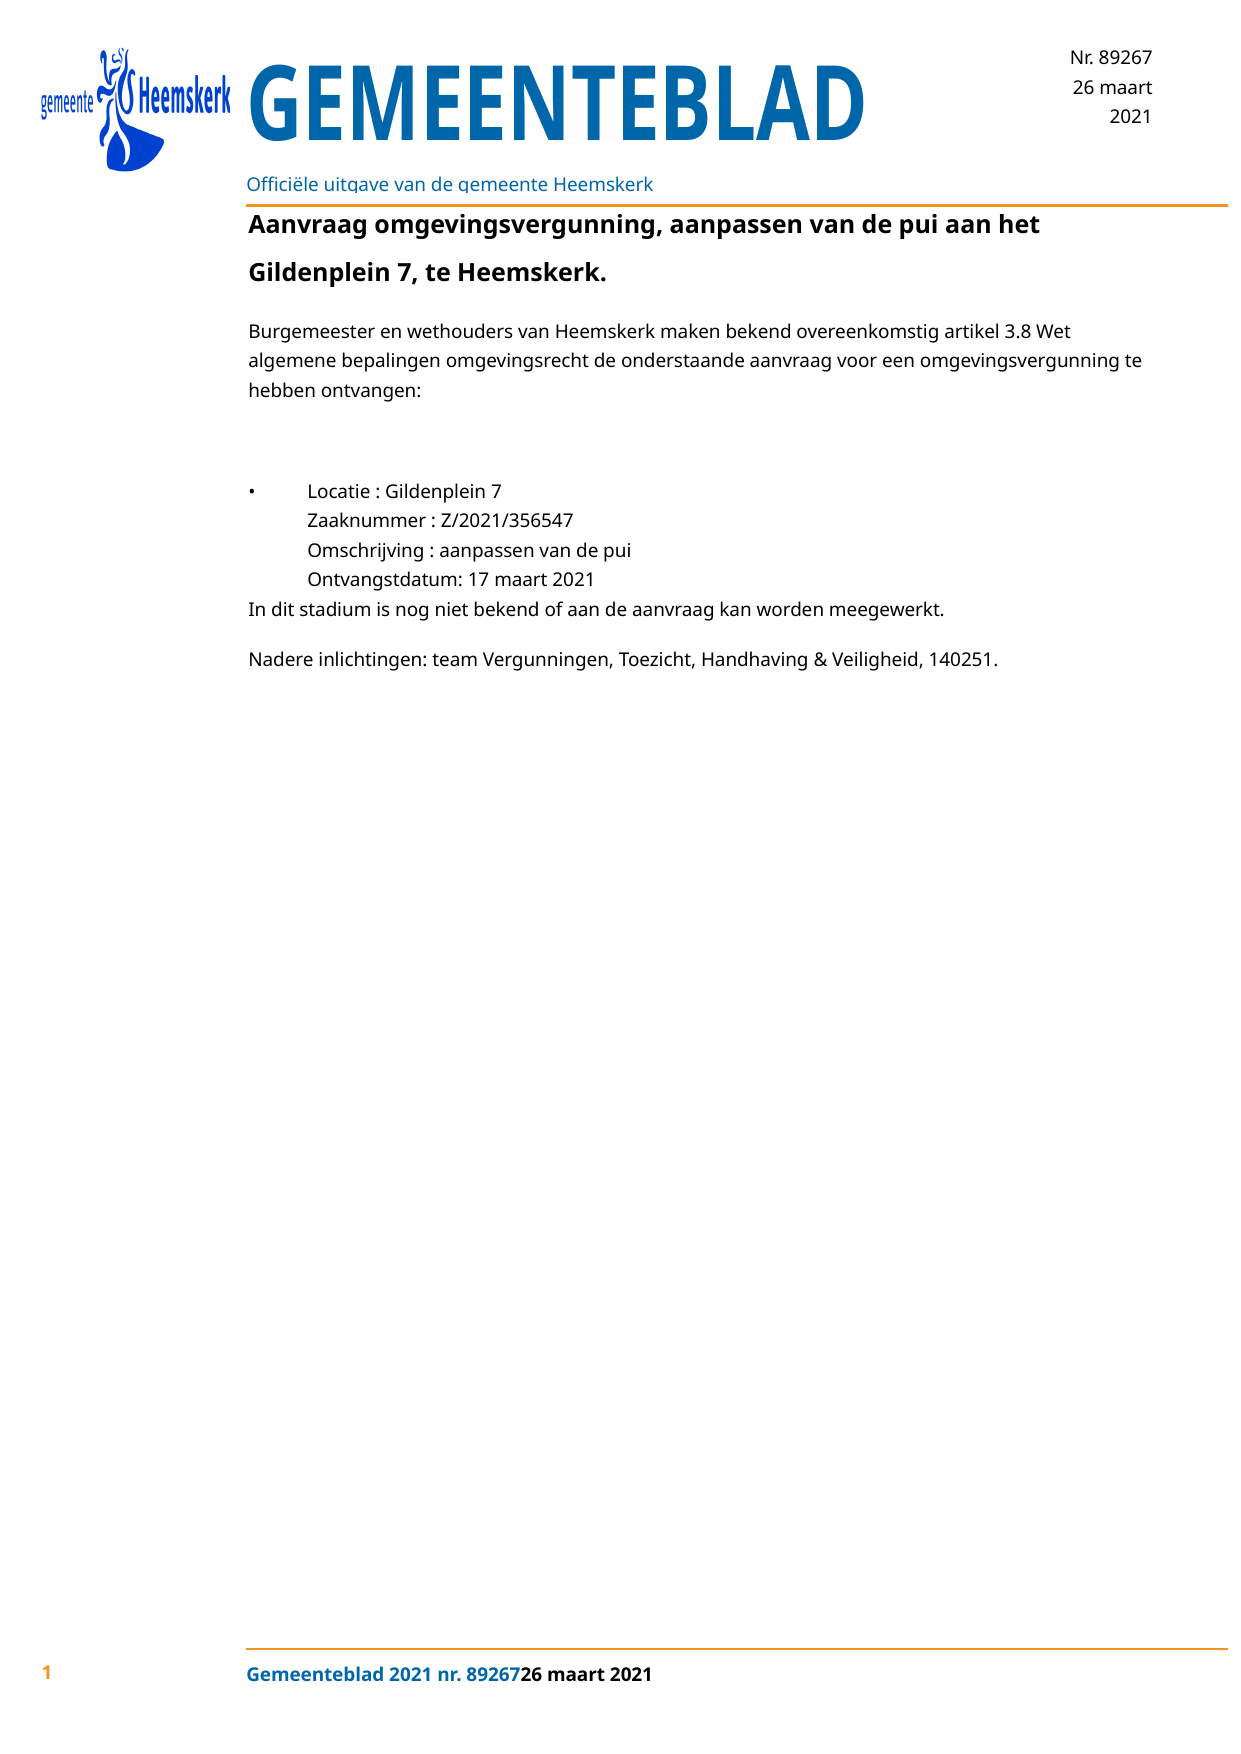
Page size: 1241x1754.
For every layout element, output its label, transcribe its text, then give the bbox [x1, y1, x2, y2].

list Ontvangstdatum: 17 maart 2021 [248, 567, 1152, 592]
text Aanvraag omgevingsvergunning, aanpassen van de pui aan het Gildenplein 7, te Heemskerk. [248, 207, 1152, 288]
list Omschrijving : aanpassen van de pui [248, 537, 1152, 563]
list Zaaknummer : Z/2021/356547 [248, 507, 1152, 533]
picture [41, 47, 231, 172]
text In dit stadium is nog niet bekend of aan de aanvraag kan worden meegewerkt. [248, 596, 1152, 622]
list Locatie : Gildenplein 7 [248, 478, 1152, 504]
text Burgemeester en wethouders van Heemskerk maken bekend overeenkomstig artikel 3.8 Wet algemene bepalingen omgevingsrecht de onderstaande aanvraag voor een omgevingsvergunning te hebben ontvangen: [248, 318, 1152, 403]
text Nadere inlichtingen: team Vergunningen, Toezicht, Handhaving & Veiligheid, 140251. [248, 647, 1152, 672]
